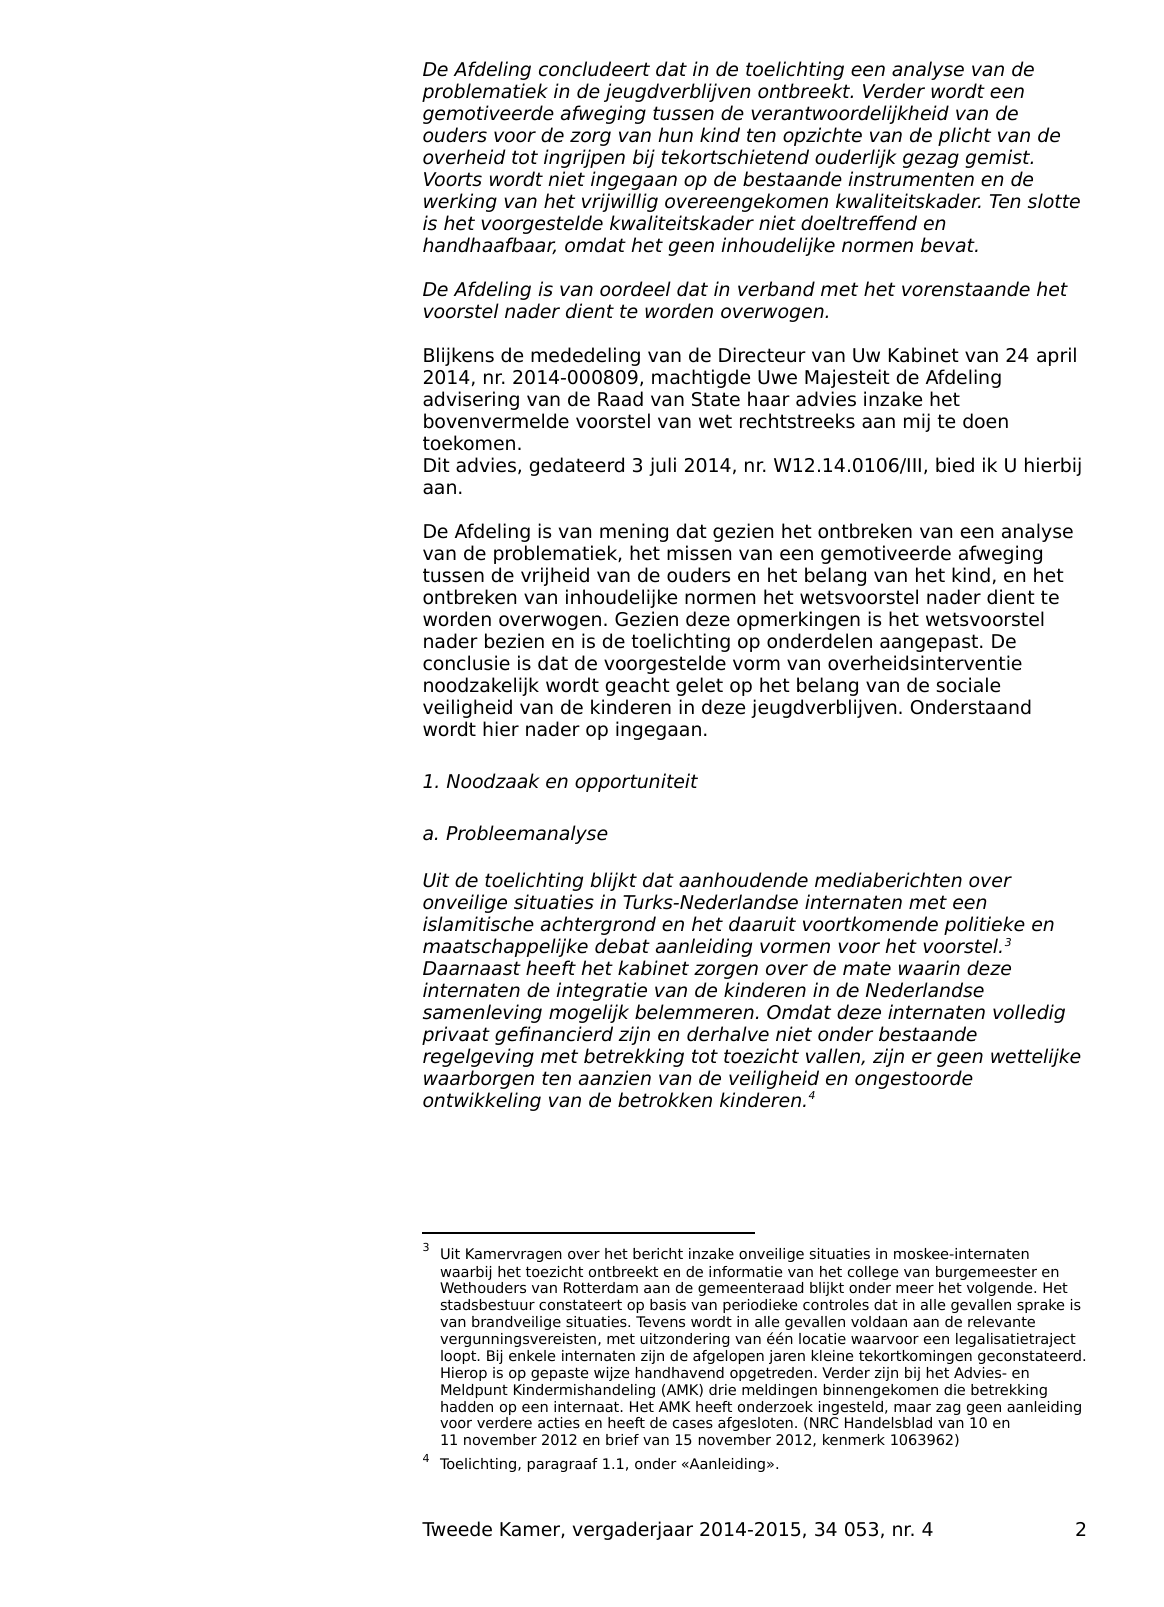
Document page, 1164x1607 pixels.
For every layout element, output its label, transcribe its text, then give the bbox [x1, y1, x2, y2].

text Uit de toelichting blijkt dat aanhoudende mediaberichten over onveilige situaties in Turks-Nederlandse internaten met een islamitische achtergrond en het daaruit voortkomende politieke en maatschappelijke debat aanleiding vormen voor het voorstel. Daarnaast heeft het kabinet zorgen over de mate waarin deze internaten de integratie van de kinderen in de Nederlandse samenleving mogelijk belemmeren. Omdat deze internaten volledig privaat gefinancierd zijn en derhalve niet onder bestaande regelgeving met betrekking tot toezicht vallen, zijn er geen wettelijke waarborgen ten aanzien van de veiligheid en ongestoorde ontwikkeling van de betrokken kinderen. [422, 870, 1087, 1112]
text Dit advies, gedateerd 3 juli 2014, nr. W12.14.0106/III, bied ik U hierbij aan. [422, 455, 1087, 499]
text De Afdeling is van mening dat gezien het ontbreken van een analyse van de problematiek, het missen van een gemotiveerde afweging tussen de vrijheid van de ouders en het belang van het kind, en het ontbreken van inhoudelijke normen het wetsvoorstel nader dient te worden overwogen. Gezien deze opmerkingen is het wetsvoorstel nader bezien en is de toelichting op onderdelen aangepast. De conclusie is dat de voorgestelde vorm van overheidsinterventie noodzakelijk wordt geacht gelet op het belang van de sociale veiligheid van de kinderen in deze jeugdverblijven. Onderstaand wordt hier nader op ingegaan. [422, 521, 1087, 741]
subtitle a. Probleemanalyse [422, 823, 1087, 845]
text Blijkens de mededeling van de Directeur van Uw Kabinet van 24 april 2014, nr. 2014-000809, machtigde Uwe Majesteit de Afdeling advisering van de Raad van State haar advies inzake het bovenvermelde voorstel van wet rechtstreeks aan mij te doen toekomen. [422, 345, 1087, 455]
text De Afdeling concludeert dat in de toelichting een analyse van de problematiek in de jeugdverblijven ontbreekt. Verder wordt een gemotiveerde afweging tussen de verantwoordelijkheid van de ouders voor de zorg van hun kind ten opzichte van de plicht van de overheid tot ingrijpen bij tekortschietend ouderlijk gezag gemist. Voorts wordt niet ingegaan op de bestaande instrumenten en de werking van het vrijwillig overeengekomen kwaliteitskader. Ten slotte is het voorgestelde kwaliteitskader niet doeltreffend en handhaafbaar, omdat het geen inhoudelijke normen bevat. [422, 59, 1087, 257]
subtitle 1. Noodzaak en opportuniteit [422, 771, 1087, 793]
text Uit Kamervragen over het bericht inzake onveilige situaties in moskee-internaten waarbij het toezicht ontbreekt en de informatie van het college van burgemeester en Wethouders van Rotterdam aan de gemeenteraad blijkt onder meer het volgende. Het stadsbestuur constateert op basis van periodieke controles dat in alle gevallen sprake is van brandveilige situaties. Tevens wordt in alle gevallen voldaan aan de relevante vergunningsvereisten, met uitzondering van één locatie waarvoor een legalisatietraject loopt. Bij enkele internaten zijn de afgelopen jaren kleine tekortkomingen geconstateerd. Hierop is op gepaste wijze handhavend opgetreden. Verder zijn bij het Advies- en Meldpunt Kindermishandeling (AMK) drie meldingen binnengekomen die betrekking hadden op een internaat. Het AMK heeft onderzoek ingesteld, maar zag geen aanleiding voor verdere acties en heeft de cases afgesloten. (NRC Handelsblad van 10 en 11 november 2012 en brief van 15 november 2012, kenmerk 1063962) [422, 1242, 1087, 1449]
text De Afdeling is van oordeel dat in verband met het vorenstaande het voorstel nader dient te worden overwogen. [422, 279, 1087, 323]
text Toelichting, paragraaf 1.1, onder «Aanleiding». [422, 1452, 1087, 1474]
